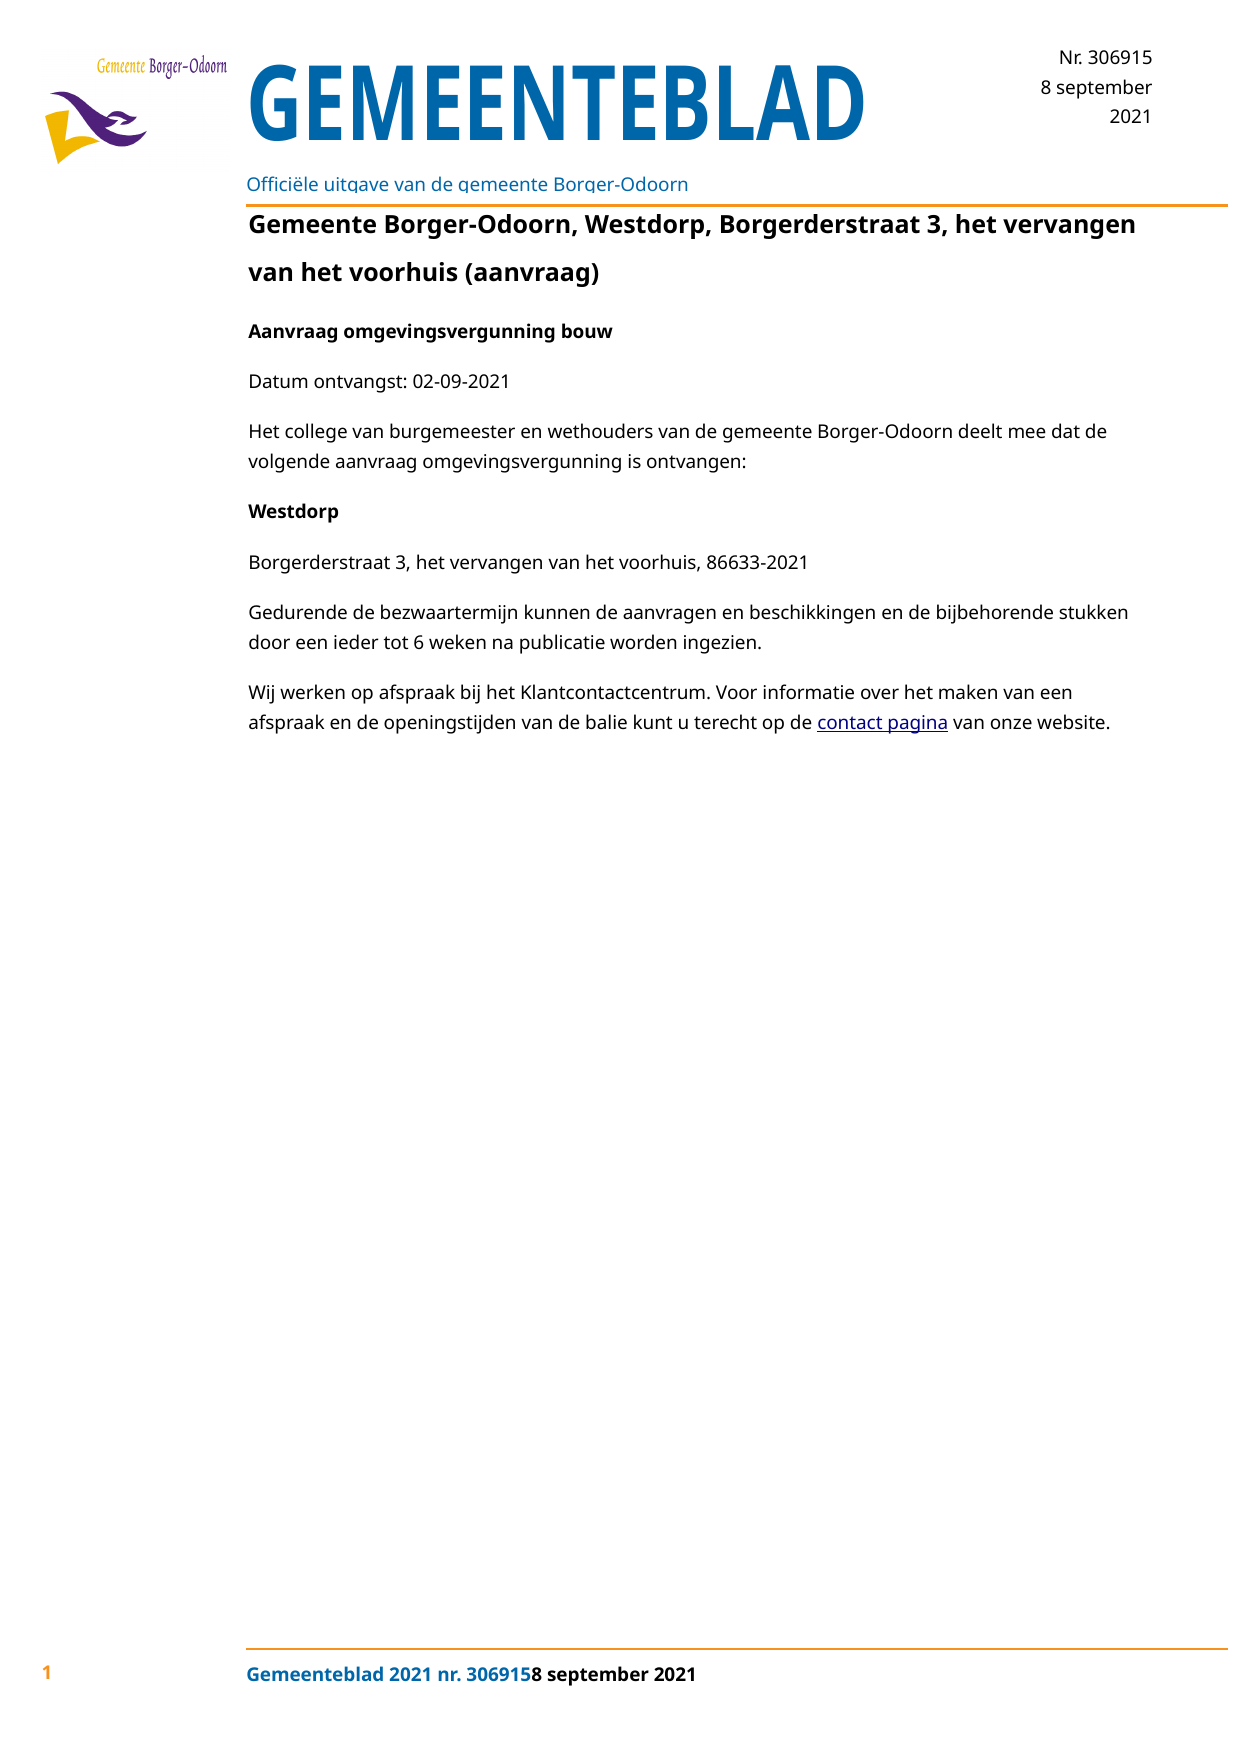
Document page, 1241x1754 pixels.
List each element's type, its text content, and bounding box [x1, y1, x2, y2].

text Gedurende de bezwaartermijn kunnen de aanvragen en beschikkingen en de bijbehorende stukken door een ieder tot 6 weken na publicatie worden ingezien. [248, 599, 1152, 655]
text Borgerderstraat 3, het vervangen van het voorhuis, 86633-2021 [248, 549, 1152, 575]
text Aanvraag omgevingsvergunning bouw [248, 318, 1152, 344]
text Het college van burgemeester en wethouders van de gemeente Borger-Odoorn deelt mee dat de volgende aanvraag omgevingsvergunning is ontvangen: [248, 419, 1152, 474]
text Datum ontvangst: 02-09-2021 [248, 368, 1152, 394]
picture [41, 47, 231, 172]
text Wij werken op afspraak bij het Klantcontactcentrum. Voor informatie over het maken van een afspraak en de openingstijden van de balie kunt u terecht op de contact pagina van onze website. [248, 679, 1152, 735]
text Westdorp [248, 499, 1152, 524]
text Gemeente Borger-Odoorn, Westdorp, Borgerderstraat 3, het vervangen van het voorhuis (aanvraag) [248, 207, 1152, 288]
